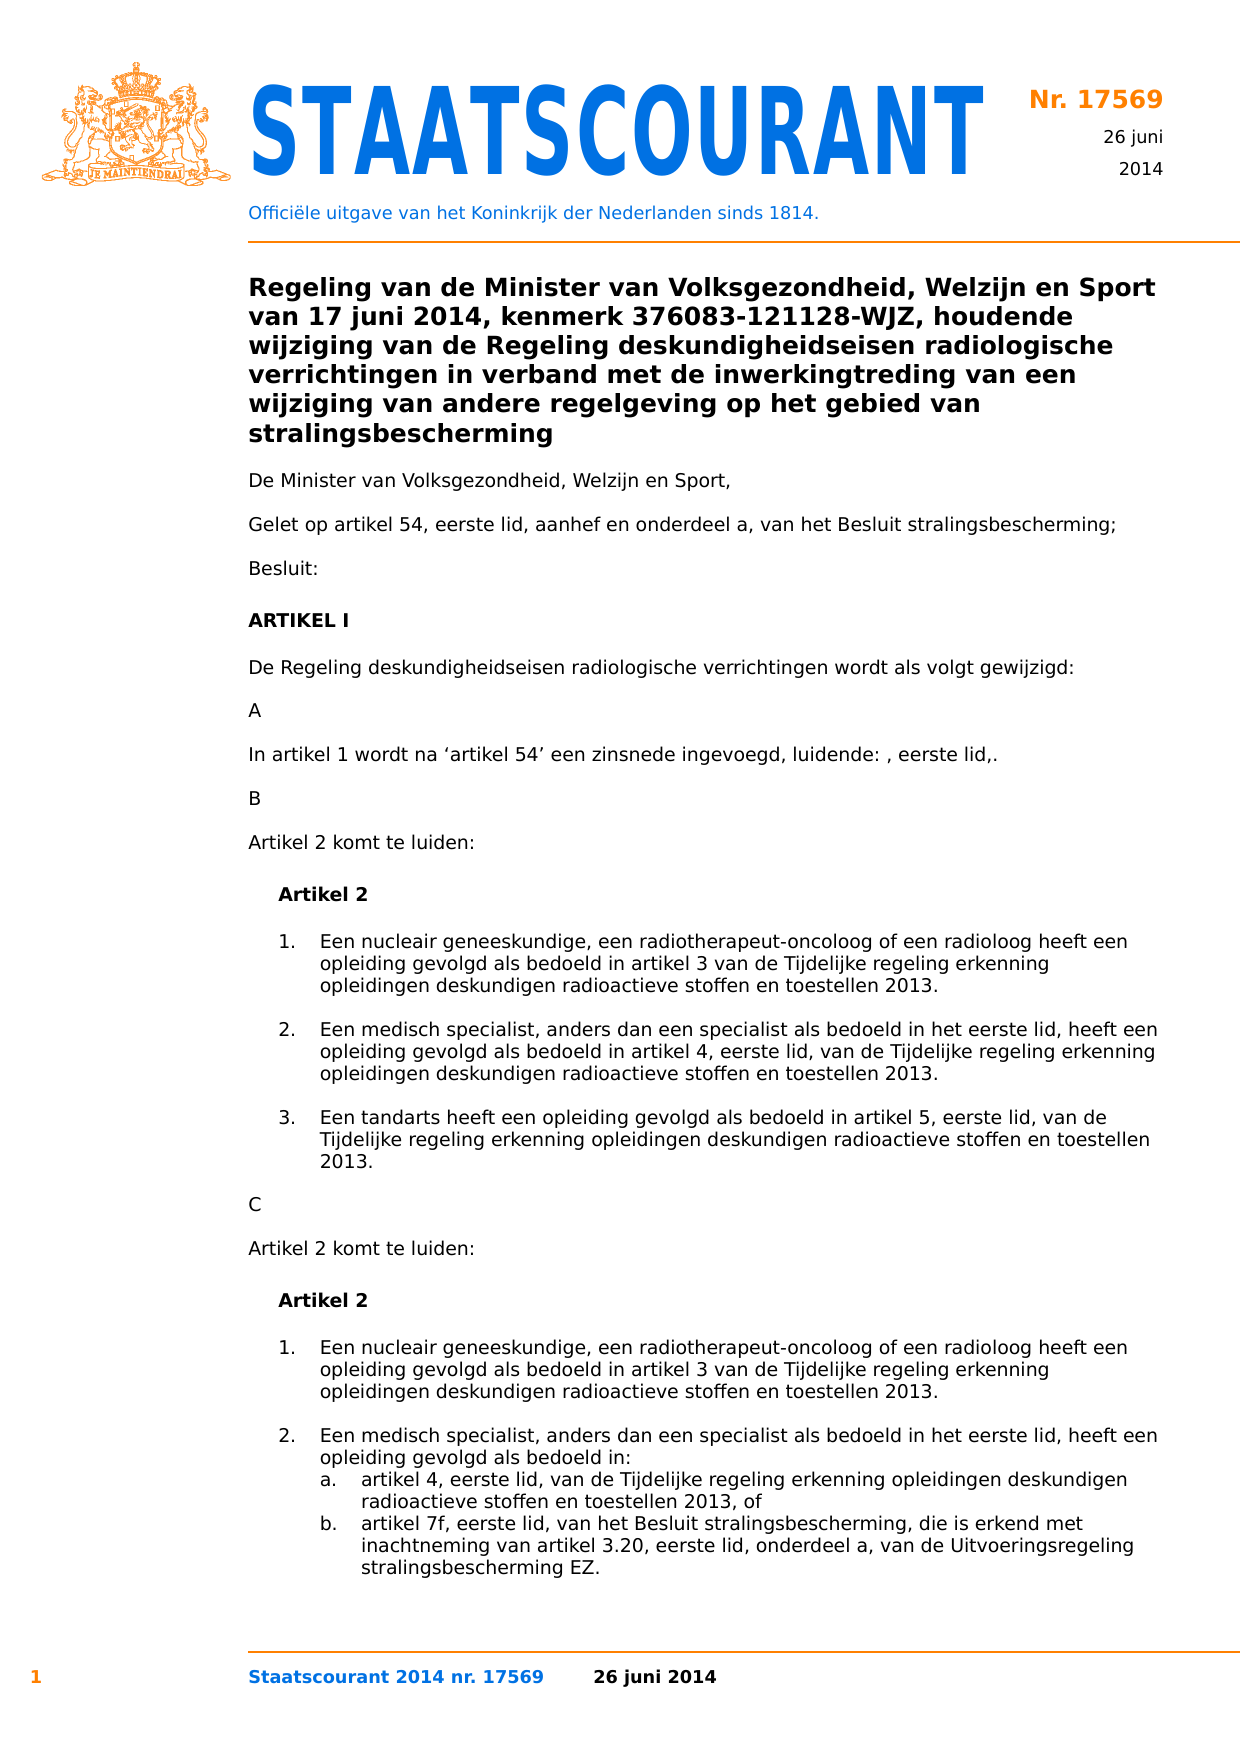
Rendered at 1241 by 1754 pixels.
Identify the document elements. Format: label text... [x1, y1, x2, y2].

text B [248, 788, 1163, 810]
table_header STAATSCOURANT [248, 62, 998, 203]
text Gelet op artikel 54, eerste lid, aanhef en onderdeel a, van het Besluit stralingsbescherming; [248, 514, 1163, 536]
text 1. Een nucleair geneeskundige, een radiotherapeut-oncoloog of een radioloog heeft een opleiding gevolgd als bedoeld in artikel 3 van de Tijdelijke regeling erkenning opleidingen deskundigen radioactieve stoffen en toestellen 2013. [278, 1337, 1163, 1403]
text 2. Een medisch specialist, anders dan een specialist als bedoeld in het eerste lid, heeft een opleiding gevolgd als bedoeld in artikel 4, eerste lid, van de Tijdelijke regeling erkenning opleidingen deskundigen radioactieve stoffen en toestellen 2013. [278, 1019, 1163, 1085]
text De Regeling deskundigheidseisen radiologische verrichtingen wordt als volgt gewijzigd: [248, 657, 1163, 678]
text Besluit: [248, 558, 1163, 579]
text Artikel 2 komt te luiden: [248, 1238, 1163, 1260]
table_cell 2014 [998, 153, 1240, 203]
text De Minister van Volksgezondheid, Welzijn en Sport, [248, 470, 1163, 492]
subtitle Artikel 2 [278, 1290, 1163, 1312]
text A [248, 700, 1163, 722]
text Artikel 2 komt te luiden: [248, 832, 1163, 854]
table_header Nr. 17569 [998, 62, 1240, 121]
table_cell Officiële uitgave van het Koninkrijk der Nederlanden sinds 1814. [248, 203, 1240, 241]
table_cell 26 juni [998, 121, 1240, 153]
text 1. Een nucleair geneeskundige, een radiotherapeut-oncoloog of een radioloog heeft een opleiding gevolgd als bedoeld in artikel 3 van de Tijdelijke regeling erkenning opleidingen deskundigen radioactieve stoffen en toestellen 2013. [278, 931, 1163, 997]
text 3. Een tandarts heeft een opleiding gevolgd als bedoeld in artikel 5, eerste lid, van de Tijdelijke regeling erkenning opleidingen deskundigen radioactieve stoffen en toestellen 2013. [278, 1107, 1163, 1172]
subtitle Artikel 2 [278, 884, 1163, 906]
text 2. Een medisch specialist, anders dan een specialist als bedoeld in het eerste lid, heeft een opleiding gevolgd als bedoeld in: [278, 1425, 1163, 1469]
text a. artikel 4, eerste lid, van de Tijdelijke regeling erkenning opleidingen deskundigen radioactieve stoffen en toestellen 2013, of [319, 1469, 1163, 1513]
subtitle ARTIKEL I [248, 609, 1163, 632]
text In artikel 1 wordt na ‘artikel 54’ een zinsnede ingevoegd, luidende: , eerste lid,. [248, 744, 1163, 766]
text b. artikel 7f, eerste lid, van het Besluit stralingsbescherming, die is erkend met inachtneming van artikel 3.20, eerste lid, onderdeel a, van de Uitvoeringsregeling stralingsbescherming EZ. [319, 1513, 1163, 1579]
picture [41, 62, 231, 186]
subtitle Regeling van de Minister van Volksgezondheid, Welzijn en Sport van 17 juni 2014, kenmerk 376083-121128-WJZ, houdende wijziging van de Regeling deskundigheidseisen radiologische verrichtingen in verband met de inwerkingtreding van een wijziging van andere regelgeving op het gebied van stralingsbescherming [248, 273, 1163, 448]
table_header [25, 62, 248, 241]
text C [248, 1194, 1163, 1216]
